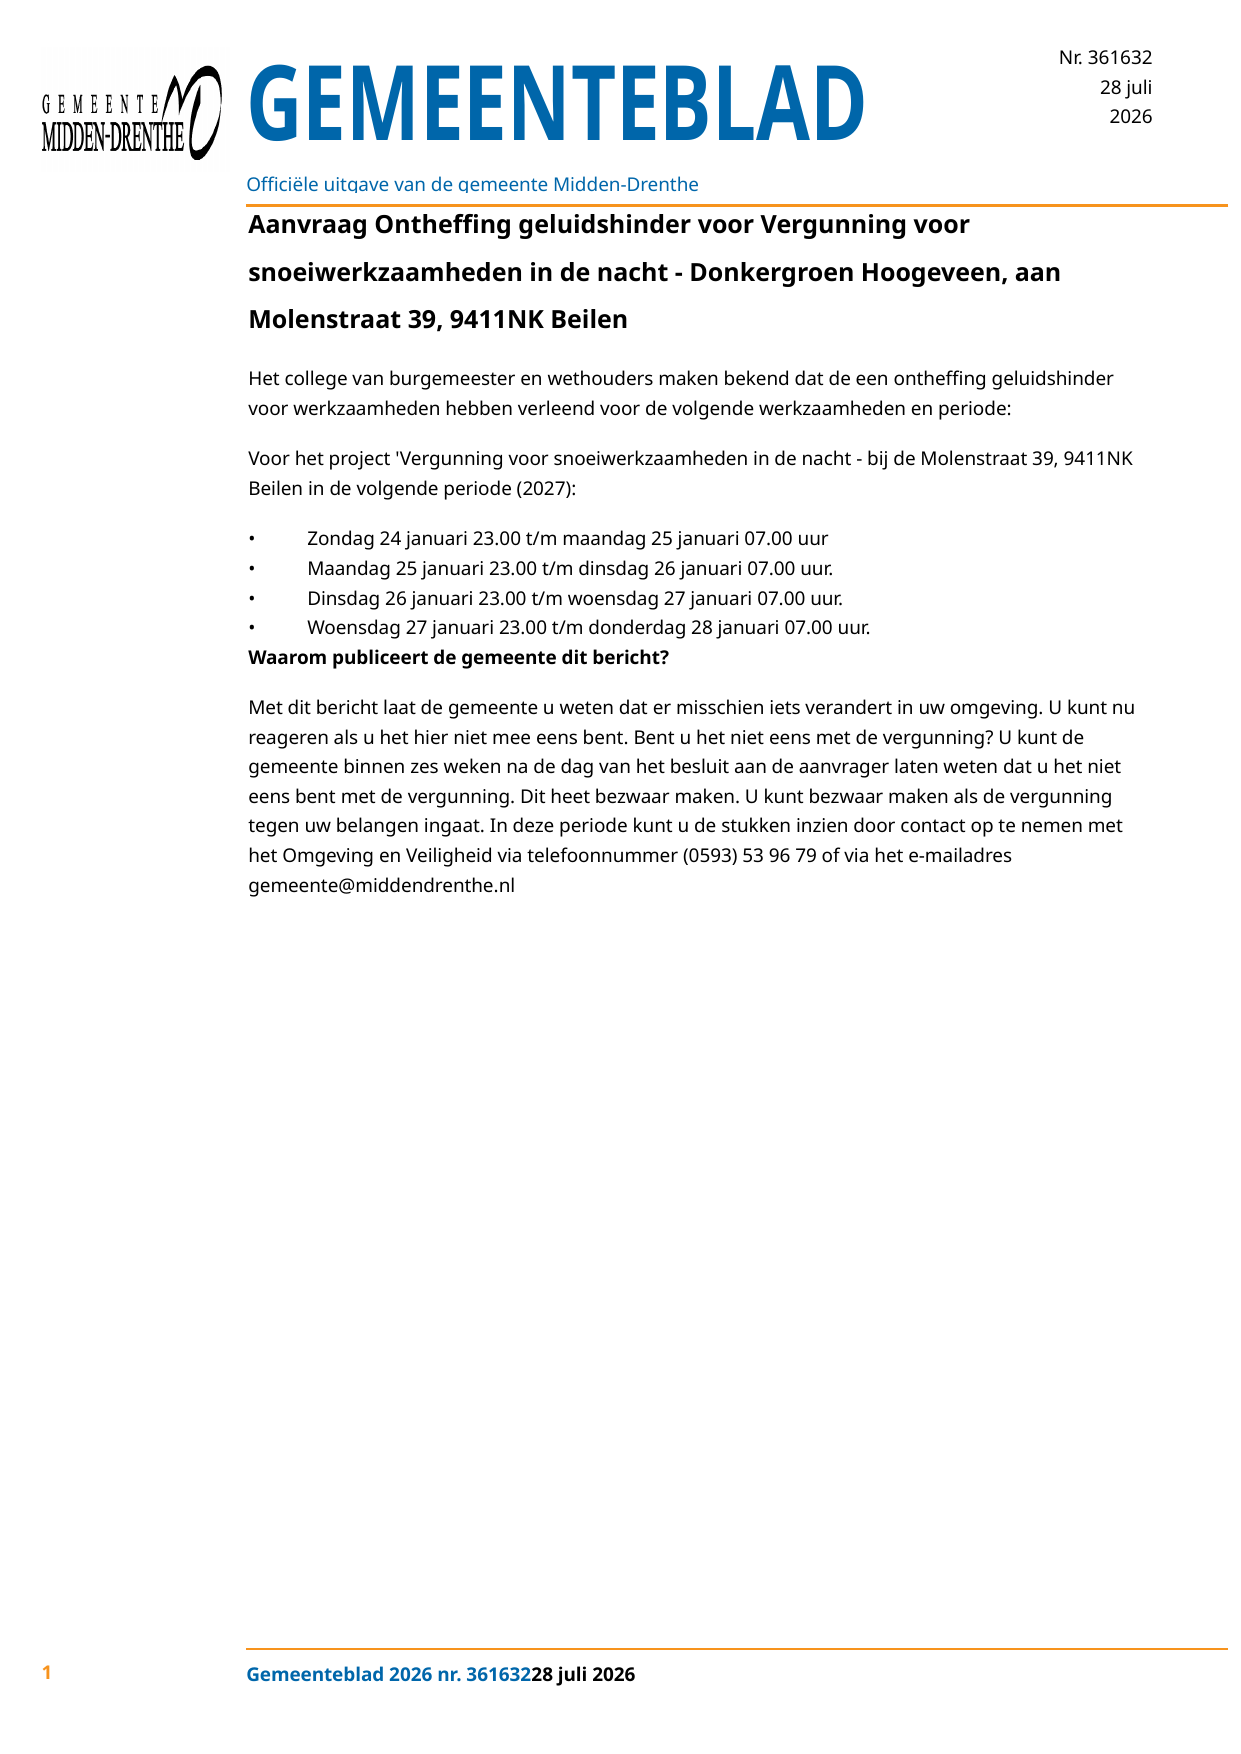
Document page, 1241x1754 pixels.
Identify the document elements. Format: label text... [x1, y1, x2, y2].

text Waarom publiceert de gemeente dit bericht? [248, 644, 1152, 669]
picture [41, 47, 231, 172]
text Met dit bericht laat de gemeente u weten dat er misschien iets verandert in uw omgeving. U kunt nu reageren als u het hier niet mee eens bent. Bent u het niet eens met de vergunning? U kunt de gemeente binnen zes weken na de dag van het besluit aan de aanvrager laten weten dat u het niet eens bent met de vergunning. Dit heet bezwaar maken. U kunt bezwaar maken als de vergunning tegen uw belangen ingaat. In deze periode kunt u de stukken inzien door contact op te nemen met het Omgeving en Veiligheid via telefoonnummer (0593) 53 96 79 of via het e-mailadres gemeente@middendrenthe.nl [248, 694, 1152, 897]
list Woensdag 27 januari 23.00 t/m donderdag 28 januari 07.00 uur. [248, 614, 1152, 640]
list Zondag 24 januari 23.00 t/m maandag 25 januari 07.00 uur [248, 526, 1152, 551]
list Dinsdag 26 januari 23.00 t/m woensdag 27 januari 07.00 uur. [248, 585, 1152, 610]
text Aanvraag Ontheffing geluidshinder voor Vergunning voor snoeiwerkzaamheden in de nacht - Donkergroen Hoogeveen, aan Molenstraat 39, 9411NK Beilen [248, 207, 1152, 336]
text Voor het project 'Vergunning voor snoeiwerkzaamheden in de nacht - bij de Molenstraat 39, 9411NK Beilen in de volgende periode (2027): [248, 446, 1152, 501]
text Het college van burgemeester en wethouders maken bekend dat de een ontheffing geluidshinder voor werkzaamheden hebben verleend voor de volgende werkzaamheden en periode: [248, 366, 1152, 421]
list Maandag 25 januari 23.00 t/m dinsdag 26 januari 07.00 uur. [248, 555, 1152, 581]
